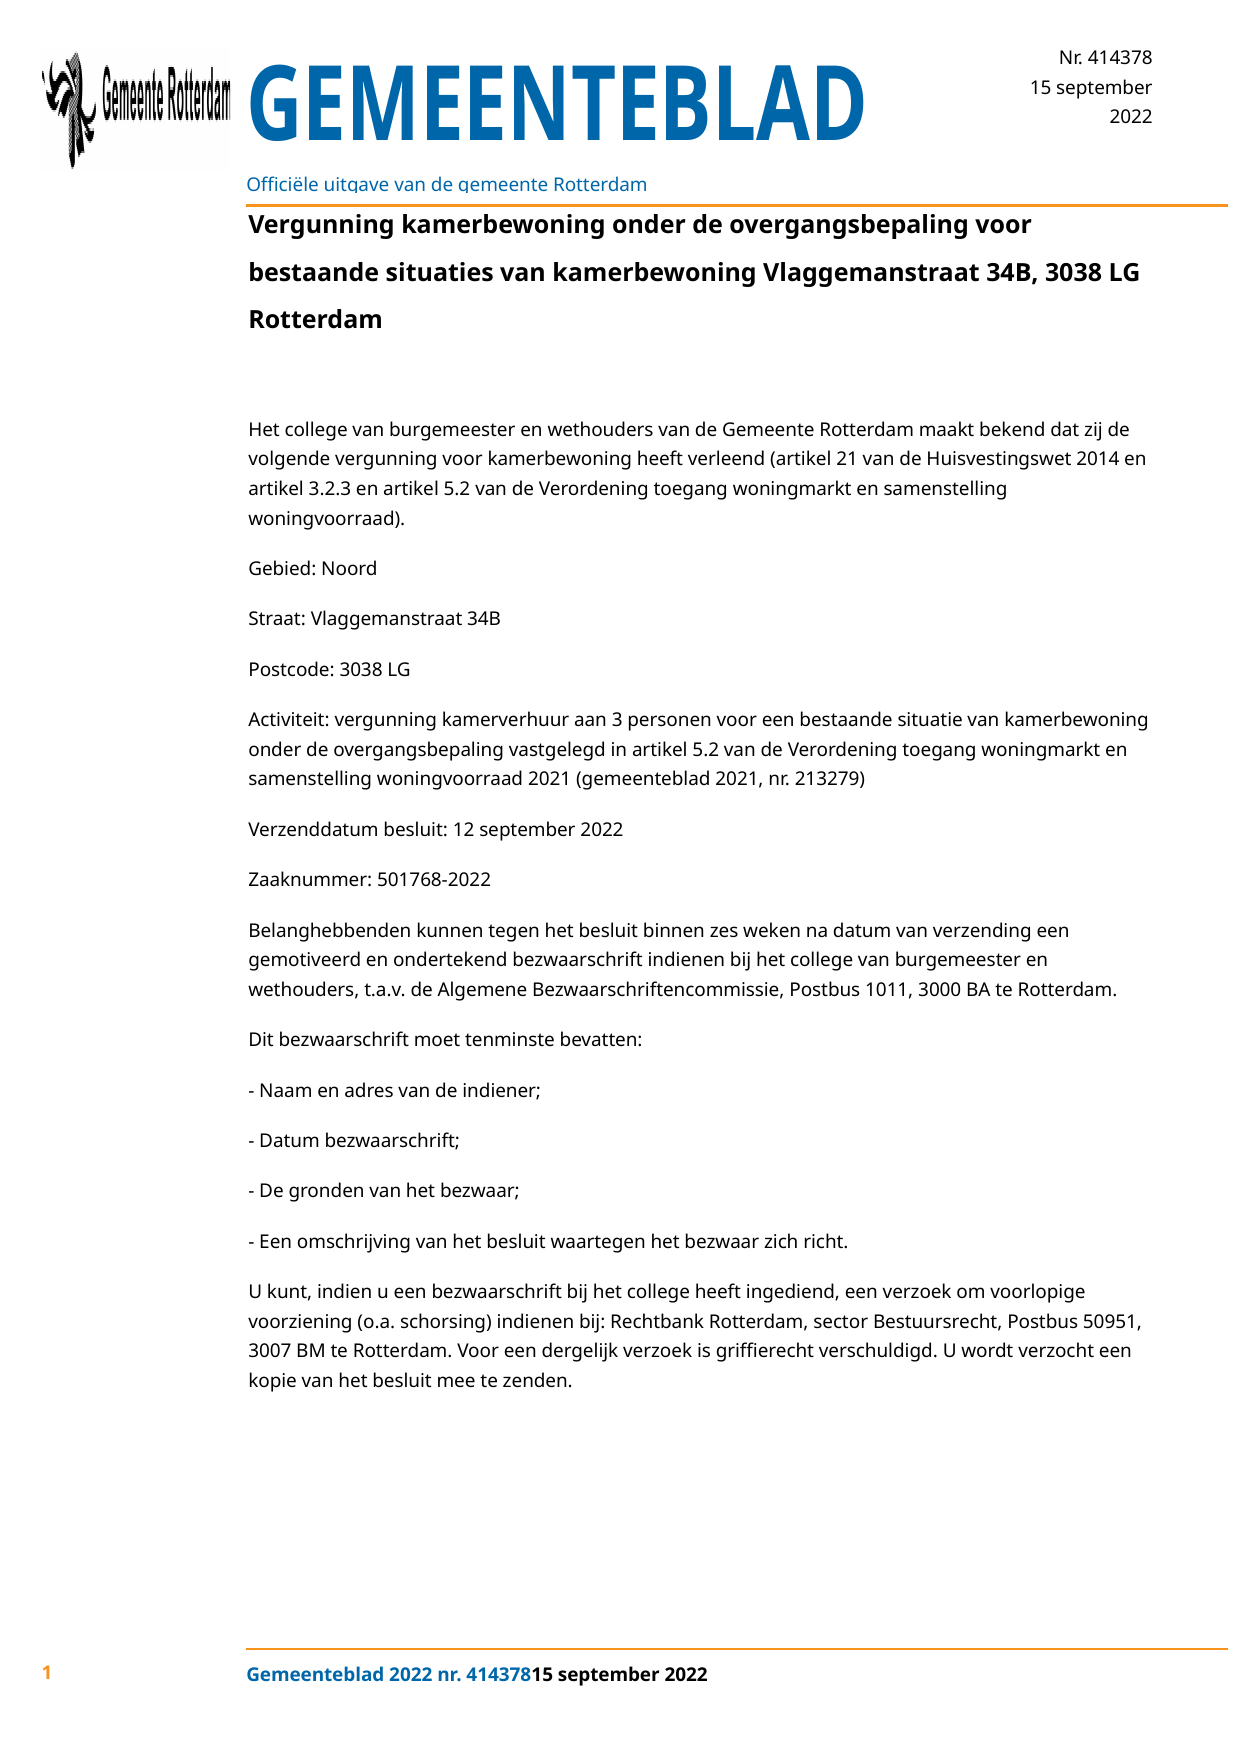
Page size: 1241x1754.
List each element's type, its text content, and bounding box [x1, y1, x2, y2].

text Belanghebbenden kunnen tegen het besluit binnen zes weken na datum van verzending een gemotiveerd en ondertekend bezwaarschrift indienen bij het college van burgemeester en wethouders, t.a.v. de Algemene Bezwaarschriftencommissie, Postbus 1011, 3000 BA te Rotterdam. [248, 917, 1152, 1002]
text Gebied: Noord [248, 555, 1152, 581]
text - Datum bezwaarschrift; [248, 1127, 1152, 1153]
text Straat: Vlaggemanstraat 34B [248, 606, 1152, 631]
text - De gronden van het bezwaar; [248, 1178, 1152, 1203]
text - Een omschrijving van het besluit waartegen het bezwaar zich richt. [248, 1228, 1152, 1254]
text - Naam en adres van de indiener; [248, 1077, 1152, 1102]
picture [41, 47, 231, 172]
text Zaaknummer: 501768-2022 [248, 866, 1152, 892]
text Vergunning kamerbewoning onder de overgangsbepaling voor bestaande situaties van kamerbewoning Vlaggemanstraat 34B, 3038 LG Rotterdam [248, 207, 1152, 336]
text Het college van burgemeester en wethouders van de Gemeente Rotterdam maakt bekend dat zij de volgende vergunning voor kamerbewoning heeft verleend (artikel 21 van de Huisvestingswet 2014 en artikel 3.2.3 en artikel 5.2 van de Verordening toegang woningmarkt en samenstelling woningvoorraad). [248, 416, 1152, 530]
text U kunt, indien u een bezwaarschrift bij het college heeft ingediend, een verzoek om voorlopige voorziening (o.a. schorsing) indienen bij: Rechtbank Rotterdam, sector Bestuursrecht, Postbus 50951, 3007 BM te Rotterdam. Voor een dergelijk verzoek is griffierecht verschuldigd. U wordt verzocht een kopie van het besluit mee te zenden. [248, 1278, 1152, 1393]
text Activiteit: vergunning kamerverhuur aan 3 personen voor een bestaande situatie van kamerbewoning onder de overgangsbepaling vastgelegd in artikel 5.2 van de Verordening toegang woningmarkt en samenstelling woningvoorraad 2021 (gemeenteblad 2021, nr. 213279) [248, 706, 1152, 791]
text Verzenddatum besluit: 12 september 2022 [248, 816, 1152, 842]
text Dit bezwaarschrift moet tenminste bevatten: [248, 1026, 1152, 1052]
text Postcode: 3038 LG [248, 656, 1152, 682]
